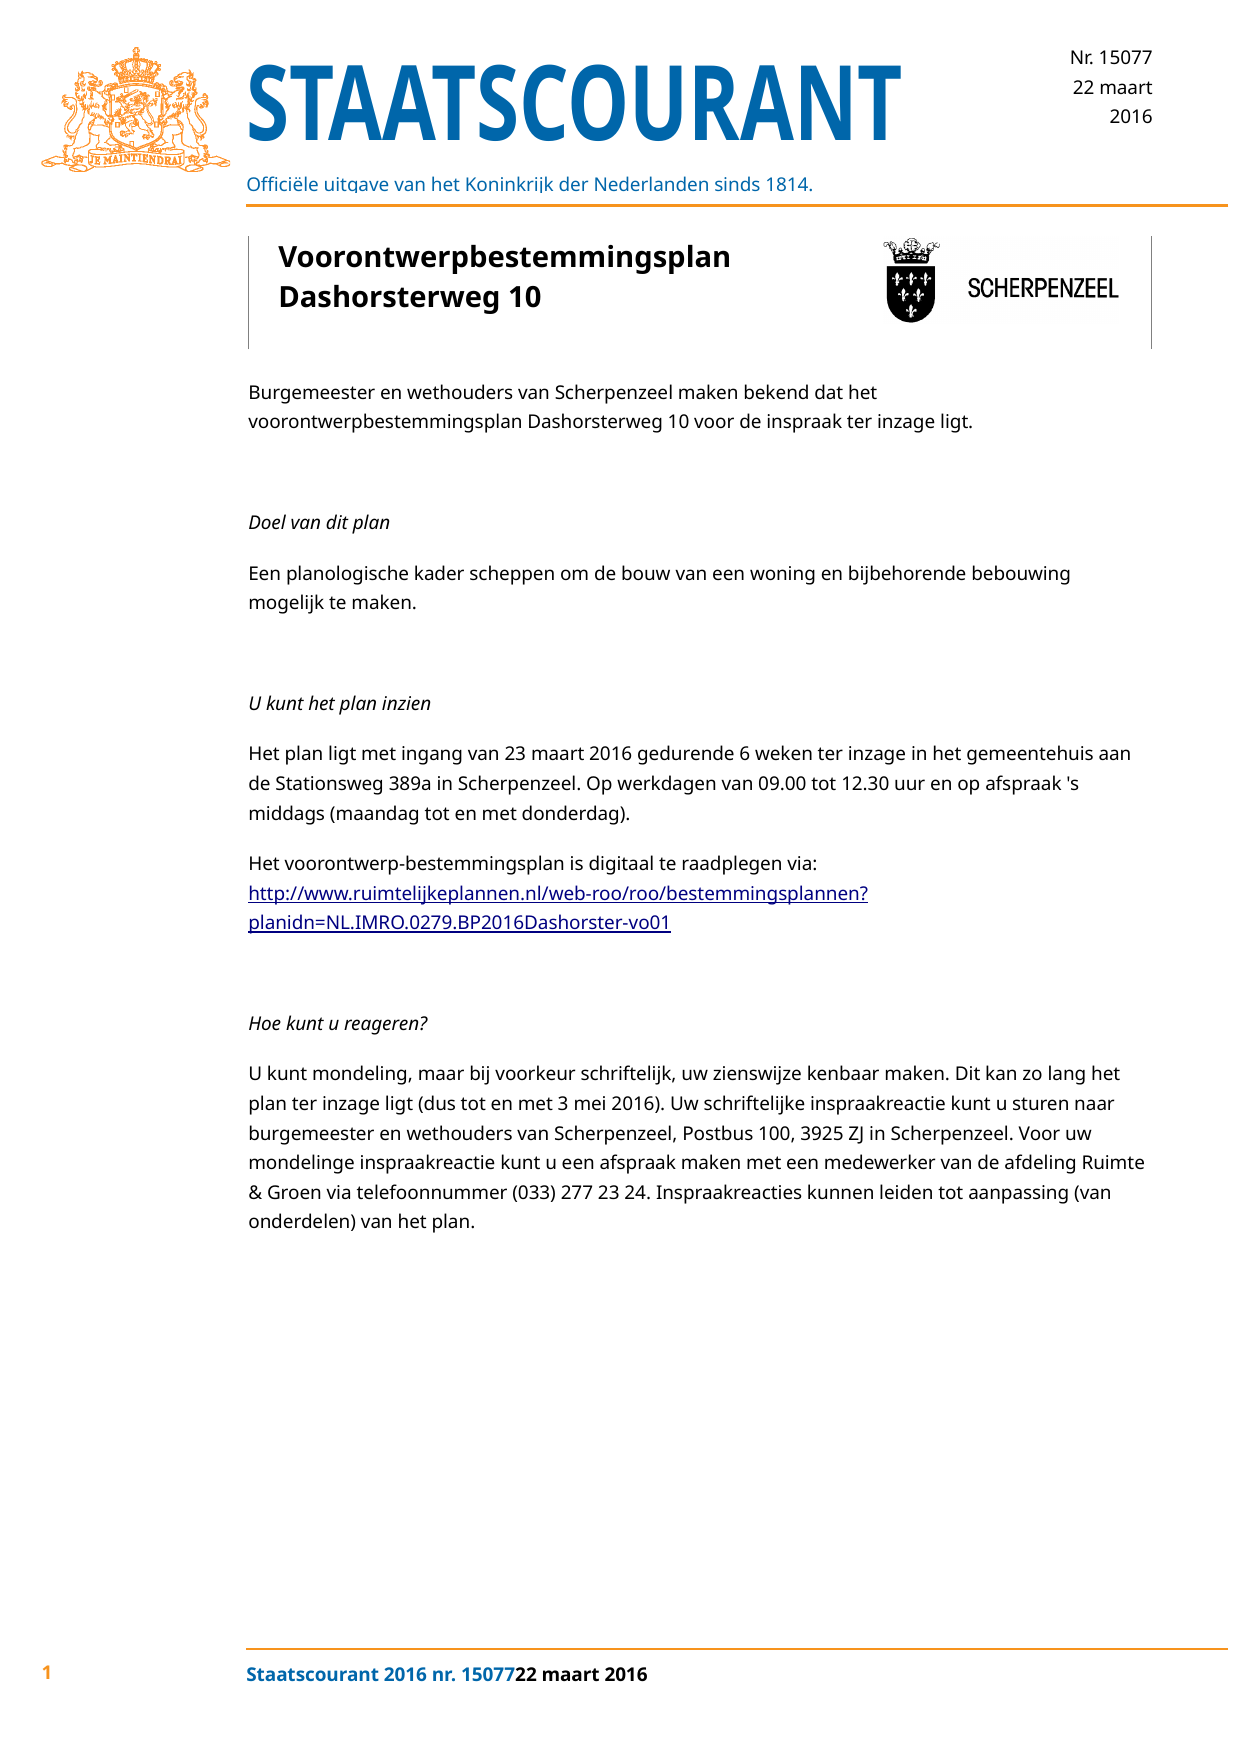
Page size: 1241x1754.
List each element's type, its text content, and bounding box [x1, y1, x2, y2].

text U kunt het plan inzien [248, 690, 1152, 716]
table_header [850, 236, 1151, 349]
picture [41, 47, 231, 172]
text Burgemeester en wethouders van Scherpenzeel maken bekend dat het voorontwerpbestemmingsplan Dashorsterweg 10 voor de inspraak ter inzage ligt. [248, 379, 1152, 434]
text Doel van dit plan [248, 509, 1152, 535]
text U kunt mondeling, maar bij voorkeur schriftelijk, uw zienswijze kenbaar maken. Dit kan zo lang het plan ter inzage ligt (dus tot en met 3 mei 2016). Uw schriftelijke inspraakreactie kunt u sturen naar burgemeester en wethouders van Scherpenzeel, Postbus 100, 3925 ZJ in Scherpenzeel. Voor uw mondelinge inspraakreactie kunt u een afspraak maken met een medewerker van de afdeling Ruimte & Groen via telefoonnummer (033) 277 23 24. Inspraakreacties kunnen leiden tot aanpassing (van onderdelen) van het plan. [248, 1061, 1152, 1234]
picture [882, 236, 1119, 324]
text Hoe kunt u reageren? [248, 1010, 1152, 1036]
text Een planologische kader scheppen om de bouw van een woning en bijbehorende bebouwing mogelijk te maken. [248, 560, 1152, 615]
table_header Voorontwerpbestemmingsplan Dashorsterweg 10 [249, 236, 850, 349]
text Het voorontwerp-bestemmingsplan is digitaal te raadplegen via: http://www.ruimtelijkeplannen.nl/web-roo/roo/bestemmingsplannen?planidn=NL.IMRO.0279.BP2016Dashorster-vo01 [248, 850, 1152, 935]
text Het plan ligt met ingang van 23 maart 2016 gedurende 6 weken ter inzage in het gemeentehuis aan de Stationsweg 389a in Scherpenzeel. Op werkdagen van 09.00 tot 12.30 uur en op afspraak 's middags (maandag tot en met donderdag). [248, 741, 1152, 825]
